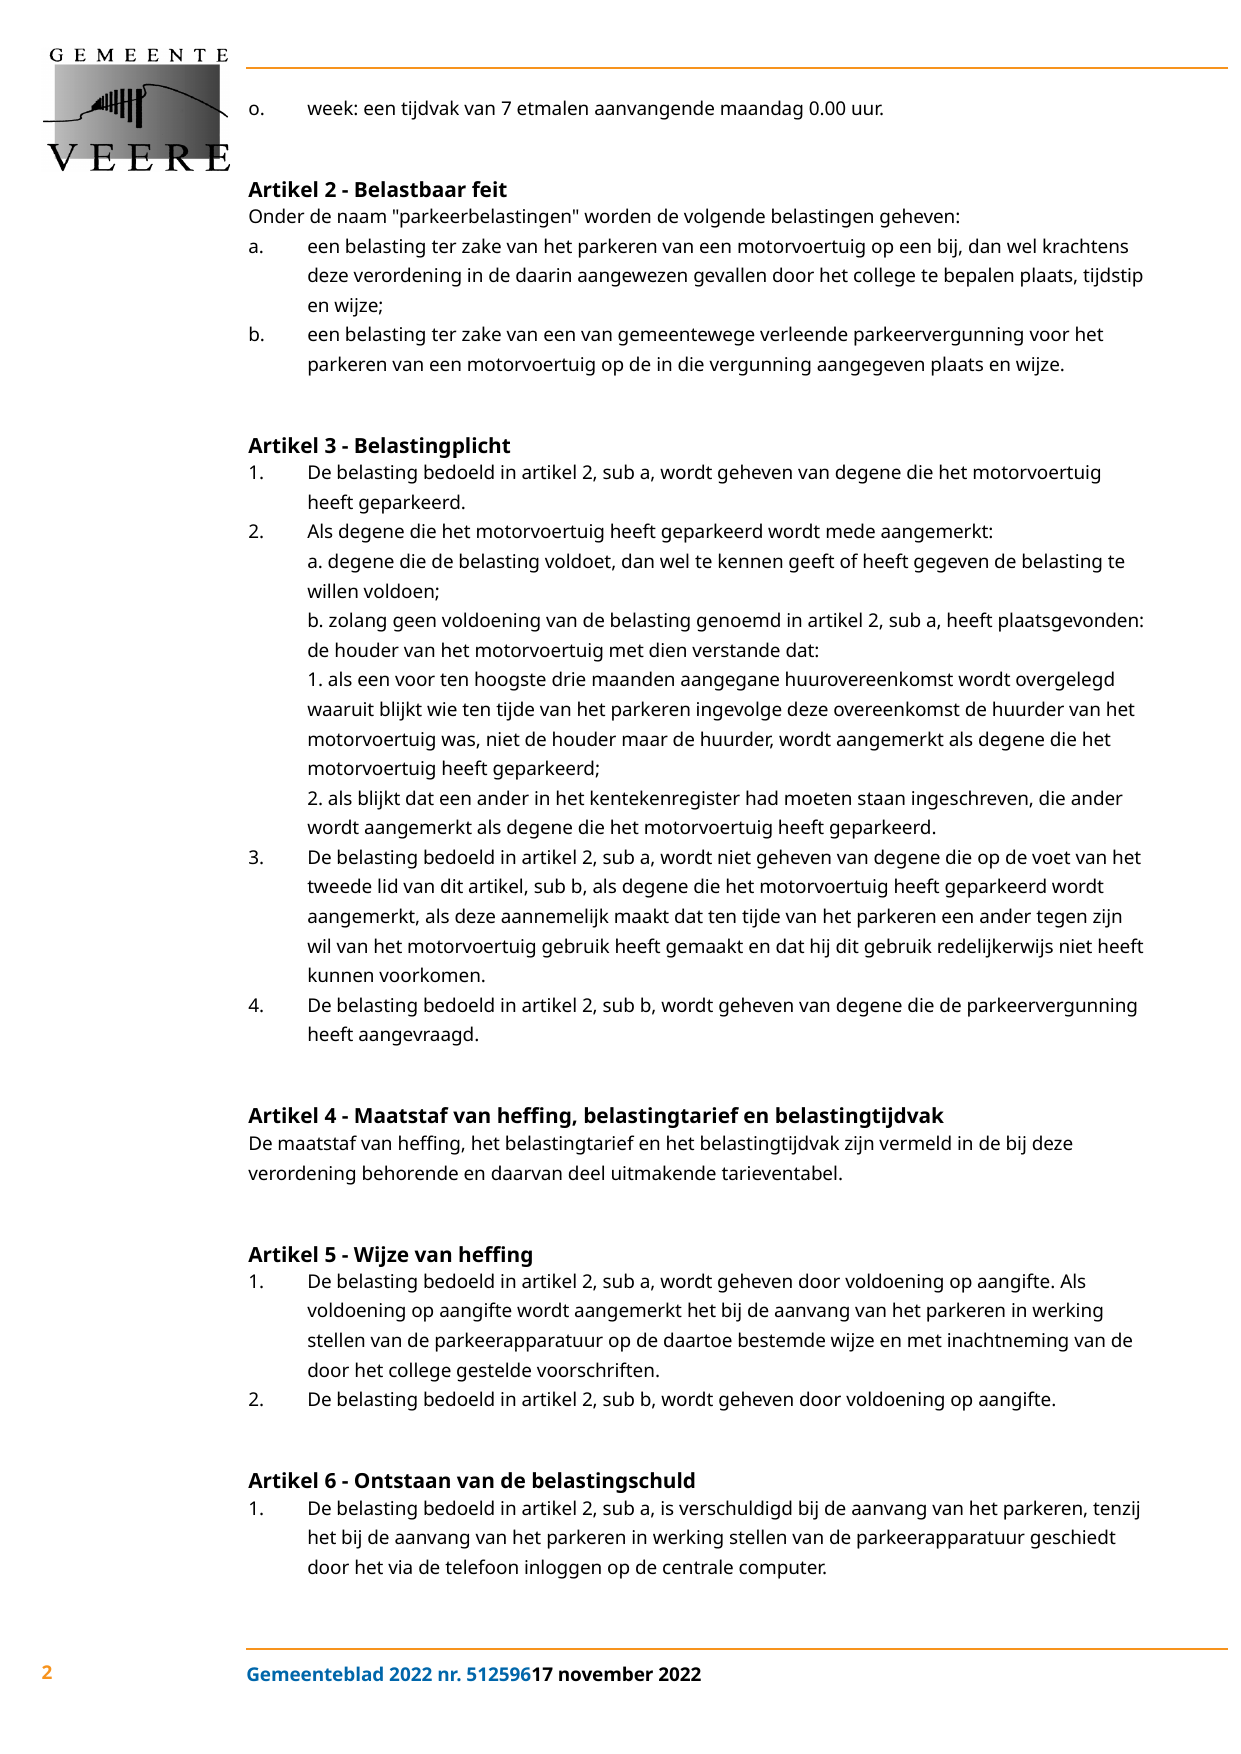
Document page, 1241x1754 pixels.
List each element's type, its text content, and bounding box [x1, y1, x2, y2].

list De belasting bedoeld in artikel 2, sub b, wordt geheven door voldoening op aangifte. [248, 1386, 1152, 1412]
list 2. als blijkt dat een ander in het kentekenregister had moeten staan ingeschreven, die ander wordt aangemerkt als degene die het motorvoertuig heeft geparkeerd. [248, 785, 1152, 840]
text De maatstaf van heffing, het belastingtarief en het belastingtijdvak zijn vermeld in de bij deze verordening behorende en daarvan deel uitmakende tarieventabel. [248, 1130, 1152, 1185]
text Artikel 6 - Ontstaan van de belastingschuld [248, 1466, 1152, 1495]
list Als degene die het motorvoertuig heeft geparkeerd wordt mede aangemerkt: [248, 519, 1152, 544]
text Artikel 2 - Belastbaar feit [248, 175, 1152, 203]
list De belasting bedoeld in artikel 2, sub a, wordt geheven van degene die het motorvoertuig heeft geparkeerd. [248, 459, 1152, 515]
list week: een tijdvak van 7 etmalen aanvangende maandag 0.00 uur. [248, 95, 1152, 121]
list De belasting bedoeld in artikel 2, sub a, is verschuldigd bij de aanvang van het parkeren, tenzij het bij de aanvang van het parkeren in werking stellen van de parkeerapparatuur geschiedt door het via de telefoon inloggen op de centrale computer. [248, 1495, 1152, 1580]
text Artikel 5 - Wijze van heffing [248, 1240, 1152, 1268]
list De belasting bedoeld in artikel 2, sub b, wordt geheven van degene die de parkeervergunning heeft aangevraagd. [248, 992, 1152, 1047]
list a. degene die de belasting voldoet, dan wel te kennen geeft of heeft gegeven de belasting te willen voldoen; [248, 548, 1152, 604]
list een belasting ter zake van een van gemeentewege verleende parkeervergunning voor het parkeren van een motorvoertuig op de in die vergunning aangegeven plaats en wijze. [248, 322, 1152, 377]
list b. zolang geen voldoening van de belasting genoemd in artikel 2, sub a, heeft plaatsgevonden: de houder van het motorvoertuig met dien verstande dat: [248, 607, 1152, 663]
list De belasting bedoeld in artikel 2, sub a, wordt niet geheven van degene die op de voet van het tweede lid van dit artikel, sub b, als degene die het motorvoertuig heeft geparkeerd wordt aangemerkt, als deze aannemelijk maakt dat ten tijde van het parkeren een ander tegen zijn wil van het motorvoertuig gebruik heeft gemaakt en dat hij dit gebruik redelijkerwijs niet heeft kunnen voorkomen. [248, 844, 1152, 988]
list 1. als een voor ten hoogste drie maanden aangegane huurovereenkomst wordt overgelegd waaruit blijkt wie ten tijde van het parkeren ingevolge deze overeenkomst de huurder van het motorvoertuig was, niet de houder maar de huurder, wordt aangemerkt als degene die het motorvoertuig heeft geparkeerd; [248, 667, 1152, 781]
text Onder de naam "parkeerbelastingen" worden de volgende belastingen geheven: [248, 203, 1152, 229]
picture [41, 47, 231, 172]
text Artikel 3 - Belastingplicht [248, 431, 1152, 459]
list De belasting bedoeld in artikel 2, sub a, wordt geheven door voldoening op aangifte. Als voldoening op aangifte wordt aangemerkt het bij de aanvang van het parkeren in werking stellen van de parkeerapparatuur op de daartoe bestemde wijze en met inachtneming van de door het college gestelde voorschriften. [248, 1268, 1152, 1383]
list een belasting ter zake van het parkeren van een motorvoertuig op een bij, dan wel krachtens deze verordening in de daarin aangewezen gevallen door het college te bepalen plaats, tijdstip en wijze; [248, 233, 1152, 318]
text Artikel 4 - Maatstaf van heffing, belastingtarief en belastingtijdvak [248, 1102, 1152, 1130]
